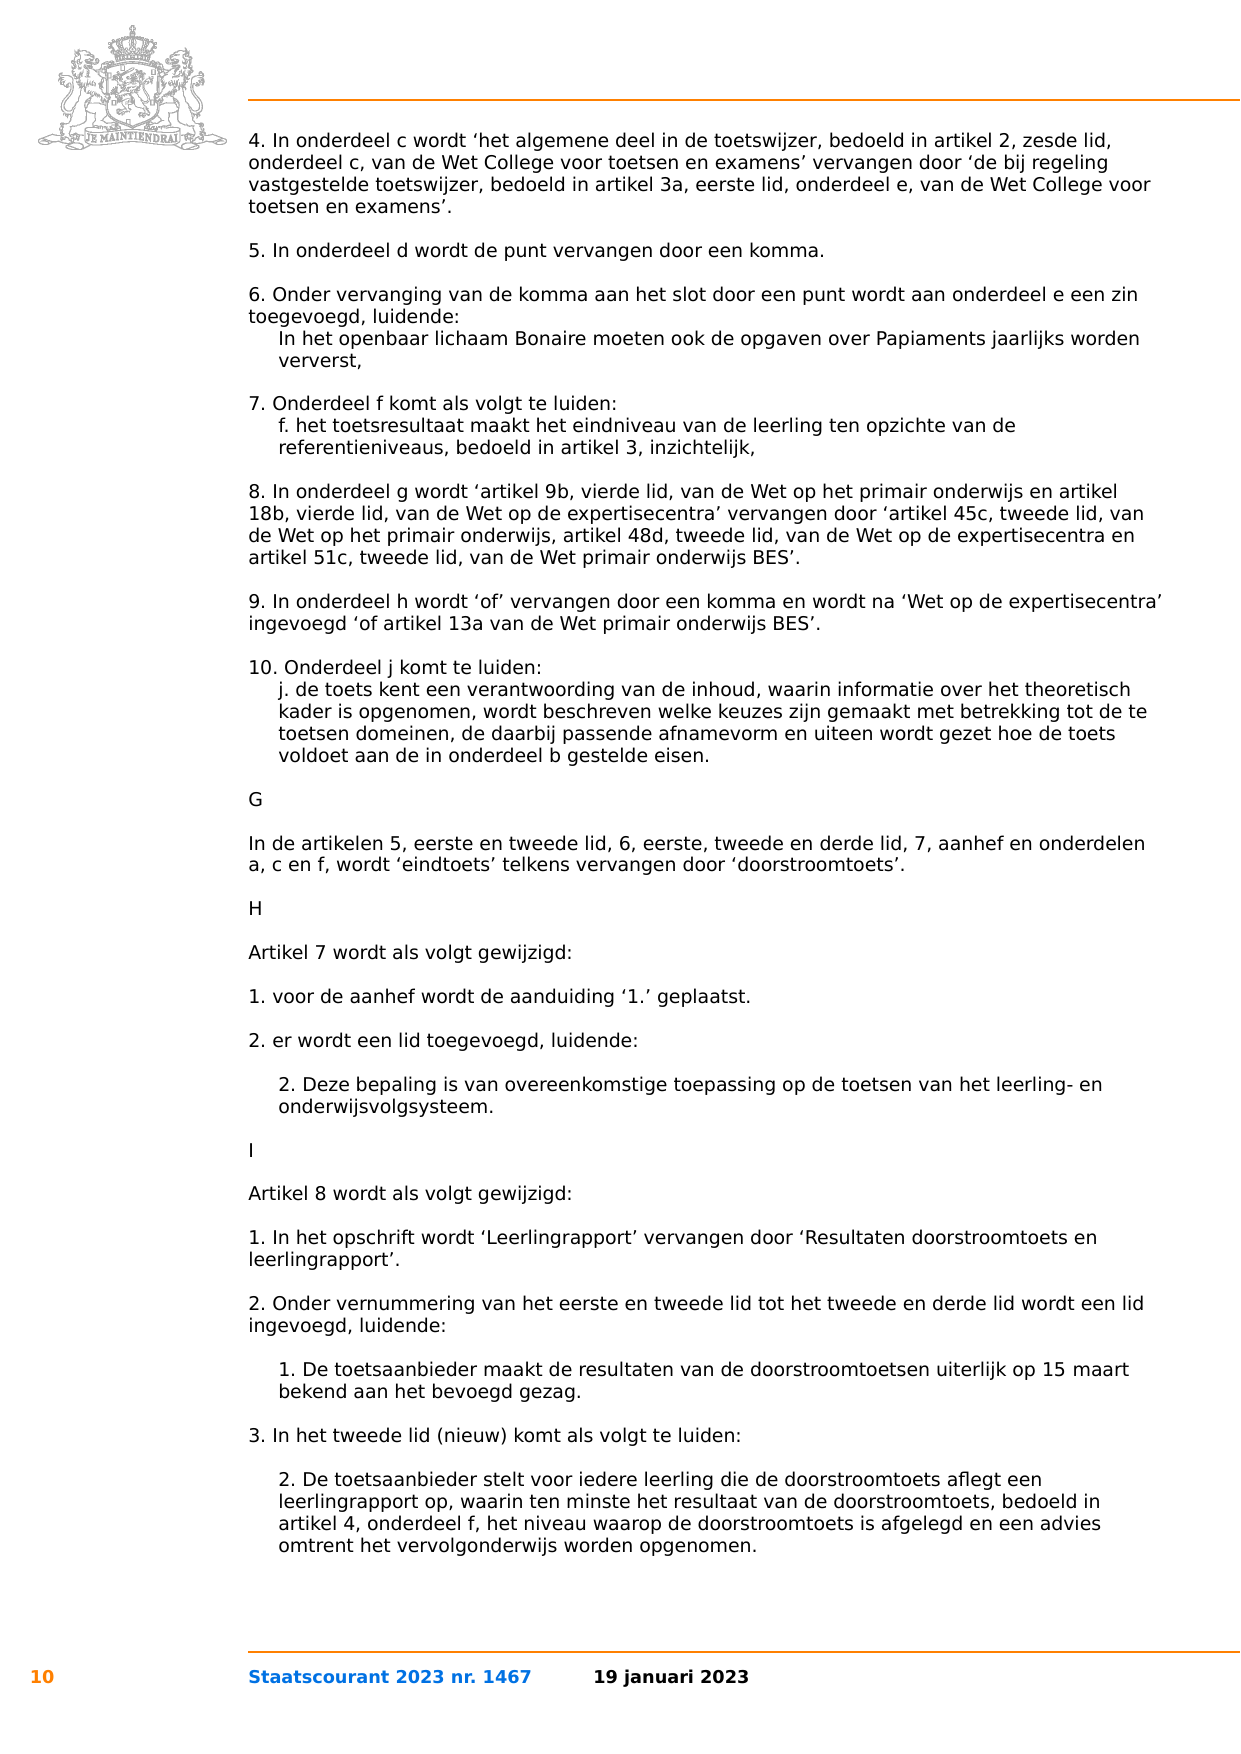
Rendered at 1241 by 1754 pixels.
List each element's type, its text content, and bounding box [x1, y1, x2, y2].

text In het openbaar lichaam Bonaire moeten ook de opgaven over Papiaments jaarlijks worden ververst, [278, 327, 1163, 371]
text 1. De toetsaanbieder maakt de resultaten van de doorstroomtoetsen uiterlijk op 15 maart bekend aan het bevoegd gezag. [278, 1359, 1163, 1403]
text G [248, 788, 1163, 811]
text 3. In het tweede lid (nieuw) komt als volgt te luiden: [248, 1425, 1163, 1447]
text 1. In het opschrift wordt ‘Leerlingrapport’ vervangen door ‘Resultaten doorstroomtoets en leerlingrapport’. [248, 1227, 1163, 1271]
text 6. Onder vervanging van de komma aan het slot door een punt wordt aan onderdeel e een zin toegevoegd, luidende: [248, 283, 1163, 327]
text 7. Onderdeel f komt als volgt te luiden: [248, 393, 1163, 415]
text j. de toets kent een verantwoording van de inhoud, waarin informatie over het theoretisch kader is opgenomen, wordt beschreven welke keuzes zijn gemaakt met betrekking tot de te toetsen domeinen, de daarbij passende afnamevorm en uiteen wordt gezet hoe de toets voldoet aan de in onderdeel b gestelde eisen. [278, 679, 1163, 767]
text I [248, 1139, 1163, 1161]
text f. het toetsresultaat maakt het eindniveau van de leerling ten opzichte van de referentieniveaus, bedoeld in artikel 3, inzichtelijk, [278, 415, 1163, 459]
text In de artikelen 5, eerste en tweede lid, 6, eerste, tweede en derde lid, 7, aanhef en onderdelen a, c en f, wordt ‘eindtoets’ telkens vervangen door ‘doorstroomtoets’. [248, 832, 1163, 876]
text 5. In onderdeel d wordt de punt vervangen door een komma. [248, 240, 1163, 262]
picture [38, 25, 227, 150]
text 10. Onderdeel j komt te luiden: [248, 657, 1163, 679]
text 2. De toetsaanbieder stelt voor iedere leerling die de doorstroomtoets aflegt een leerlingrapport op, waarin ten minste het resultaat van de doorstroomtoets, bedoeld in artikel 4, onderdeel f, het niveau waarop de doorstroomtoets is afgelegd en een advies omtrent het vervolgonderwijs worden opgenomen. [278, 1468, 1163, 1556]
text 2. er wordt een lid toegevoegd, luidende: [248, 1030, 1163, 1052]
text Artikel 8 wordt als volgt gewijzigd: [248, 1183, 1163, 1205]
text Artikel 7 wordt als volgt gewijzigd: [248, 942, 1163, 964]
text 9. In onderdeel h wordt ‘of’ vervangen door een komma en wordt na ‘Wet op de expertisecentra’ ingevoegd ‘of artikel 13a van de Wet primair onderwijs BES’. [248, 591, 1163, 635]
text H [248, 898, 1163, 920]
text 4. In onderdeel c wordt ‘het algemene deel in de toetswijzer, bedoeld in artikel 2, zesde lid, onderdeel c, van de Wet College voor toetsen en examens’ vervangen door ‘de bij regeling vastgestelde toetswijzer, bedoeld in artikel 3a, eerste lid, onderdeel e, van de Wet College voor toetsen en examens’. [248, 130, 1163, 218]
text 2. Onder vernummering van het eerste en tweede lid tot het tweede en derde lid wordt een lid ingevoegd, luidende: [248, 1293, 1163, 1337]
text 8. In onderdeel g wordt ‘artikel 9b, vierde lid, van de Wet op het primair onderwijs en artikel 18b, vierde lid, van de Wet op de expertisecentra’ vervangen door ‘artikel 45c, tweede lid, van de Wet op het primair onderwijs, artikel 48d, tweede lid, van de Wet op de expertisecentra en artikel 51c, tweede lid, van de Wet primair onderwijs BES’. [248, 481, 1163, 569]
text 1. voor de aanhef wordt de aanduiding ‘1.’ geplaatst. [248, 986, 1163, 1008]
text 2. Deze bepaling is van overeenkomstige toepassing op de toetsen van het leerling- en onderwijsvolgsysteem. [278, 1074, 1163, 1118]
